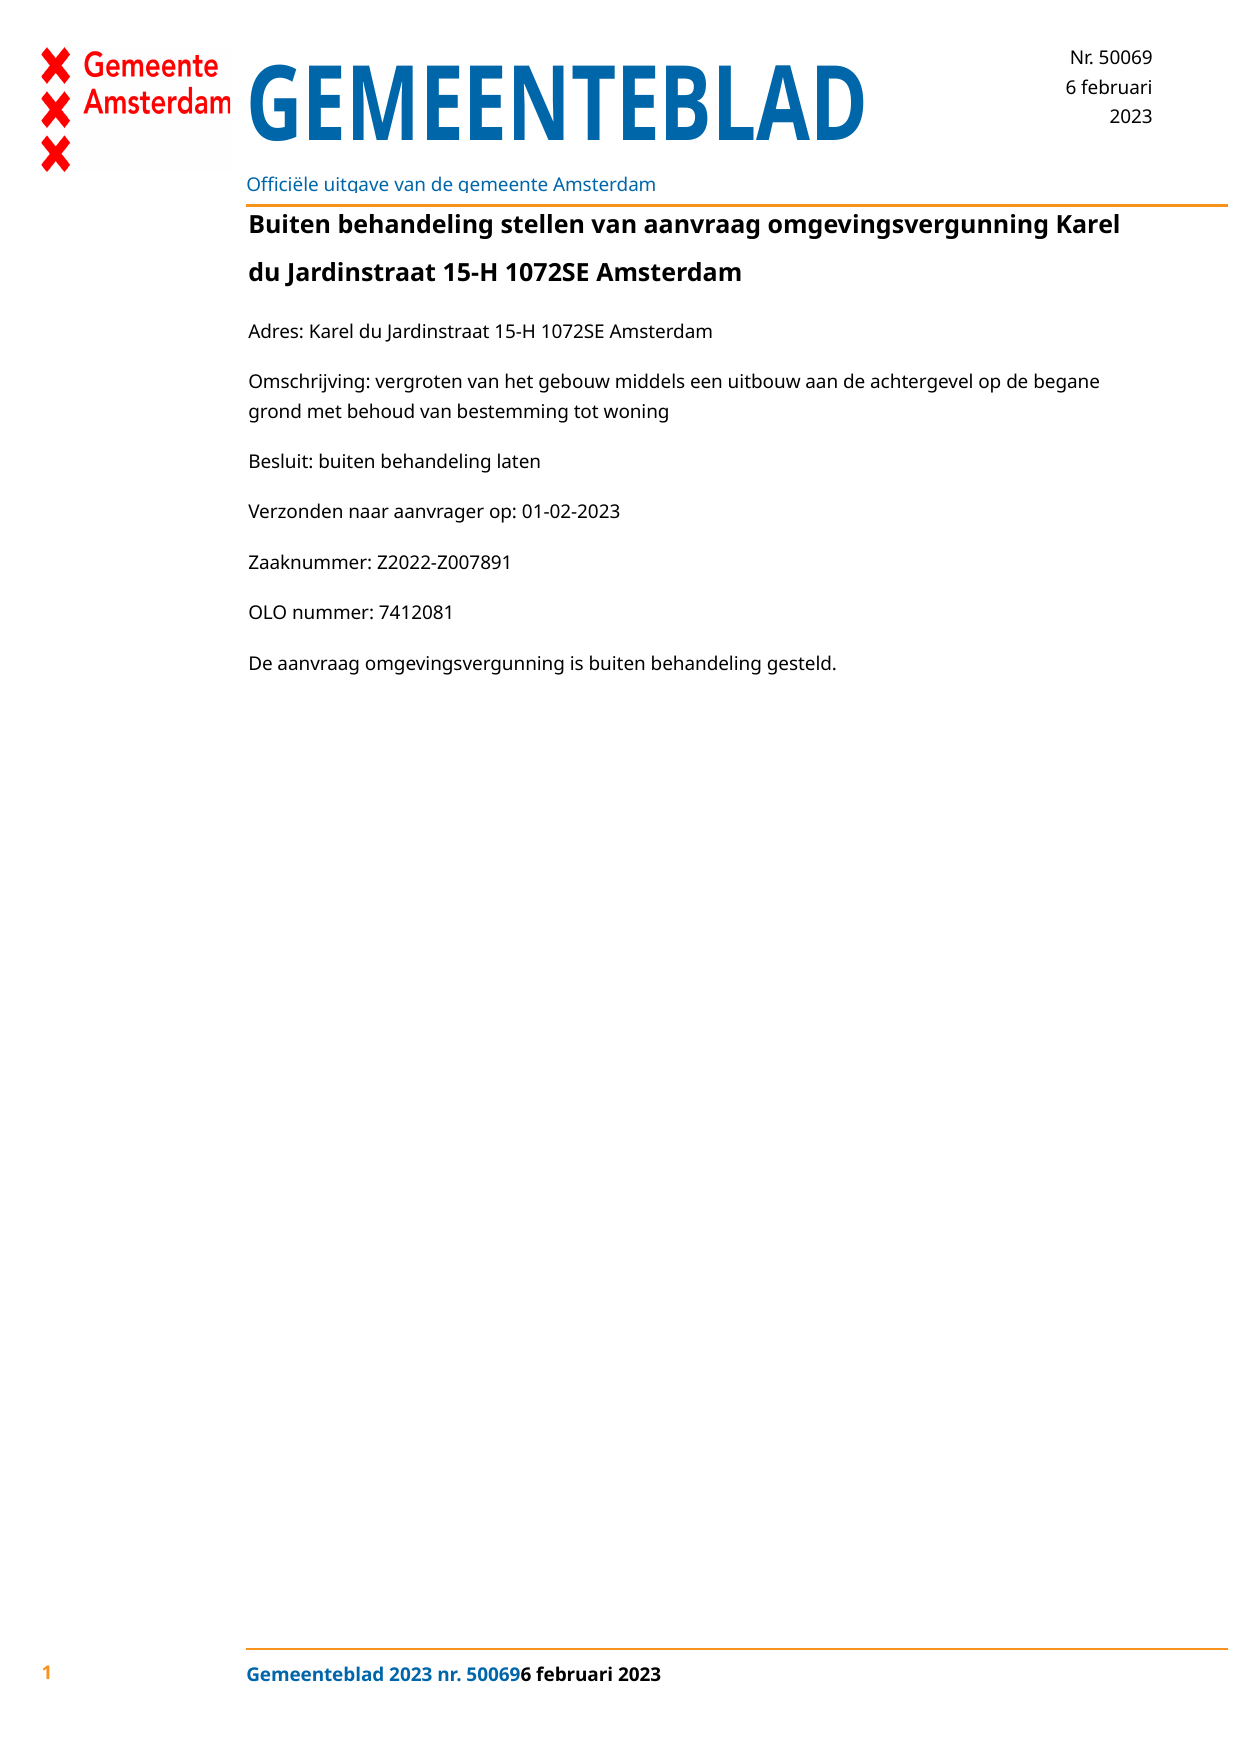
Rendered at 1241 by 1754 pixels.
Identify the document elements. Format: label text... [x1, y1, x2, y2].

picture [41, 47, 231, 172]
text Verzonden naar aanvrager op: 01-02-2023 [248, 499, 1152, 524]
text Zaaknummer: Z2022-Z007891 [248, 549, 1152, 575]
text Buiten behandeling stellen van aanvraag omgevingsvergunning Karel du Jardinstraat 15-H 1072SE Amsterdam [248, 207, 1152, 288]
text Besluit: buiten behandeling laten [248, 448, 1152, 474]
text Omschrijving: vergroten van het gebouw middels een uitbouw aan de achtergevel op de begane grond met behoud van bestemming tot woning [248, 368, 1152, 424]
text OLO nummer: 7412081 [248, 599, 1152, 625]
text De aanvraag omgevingsvergunning is buiten behandeling gesteld. [248, 650, 1152, 676]
text Adres: Karel du Jardinstraat 15-H 1072SE Amsterdam [248, 318, 1152, 344]
